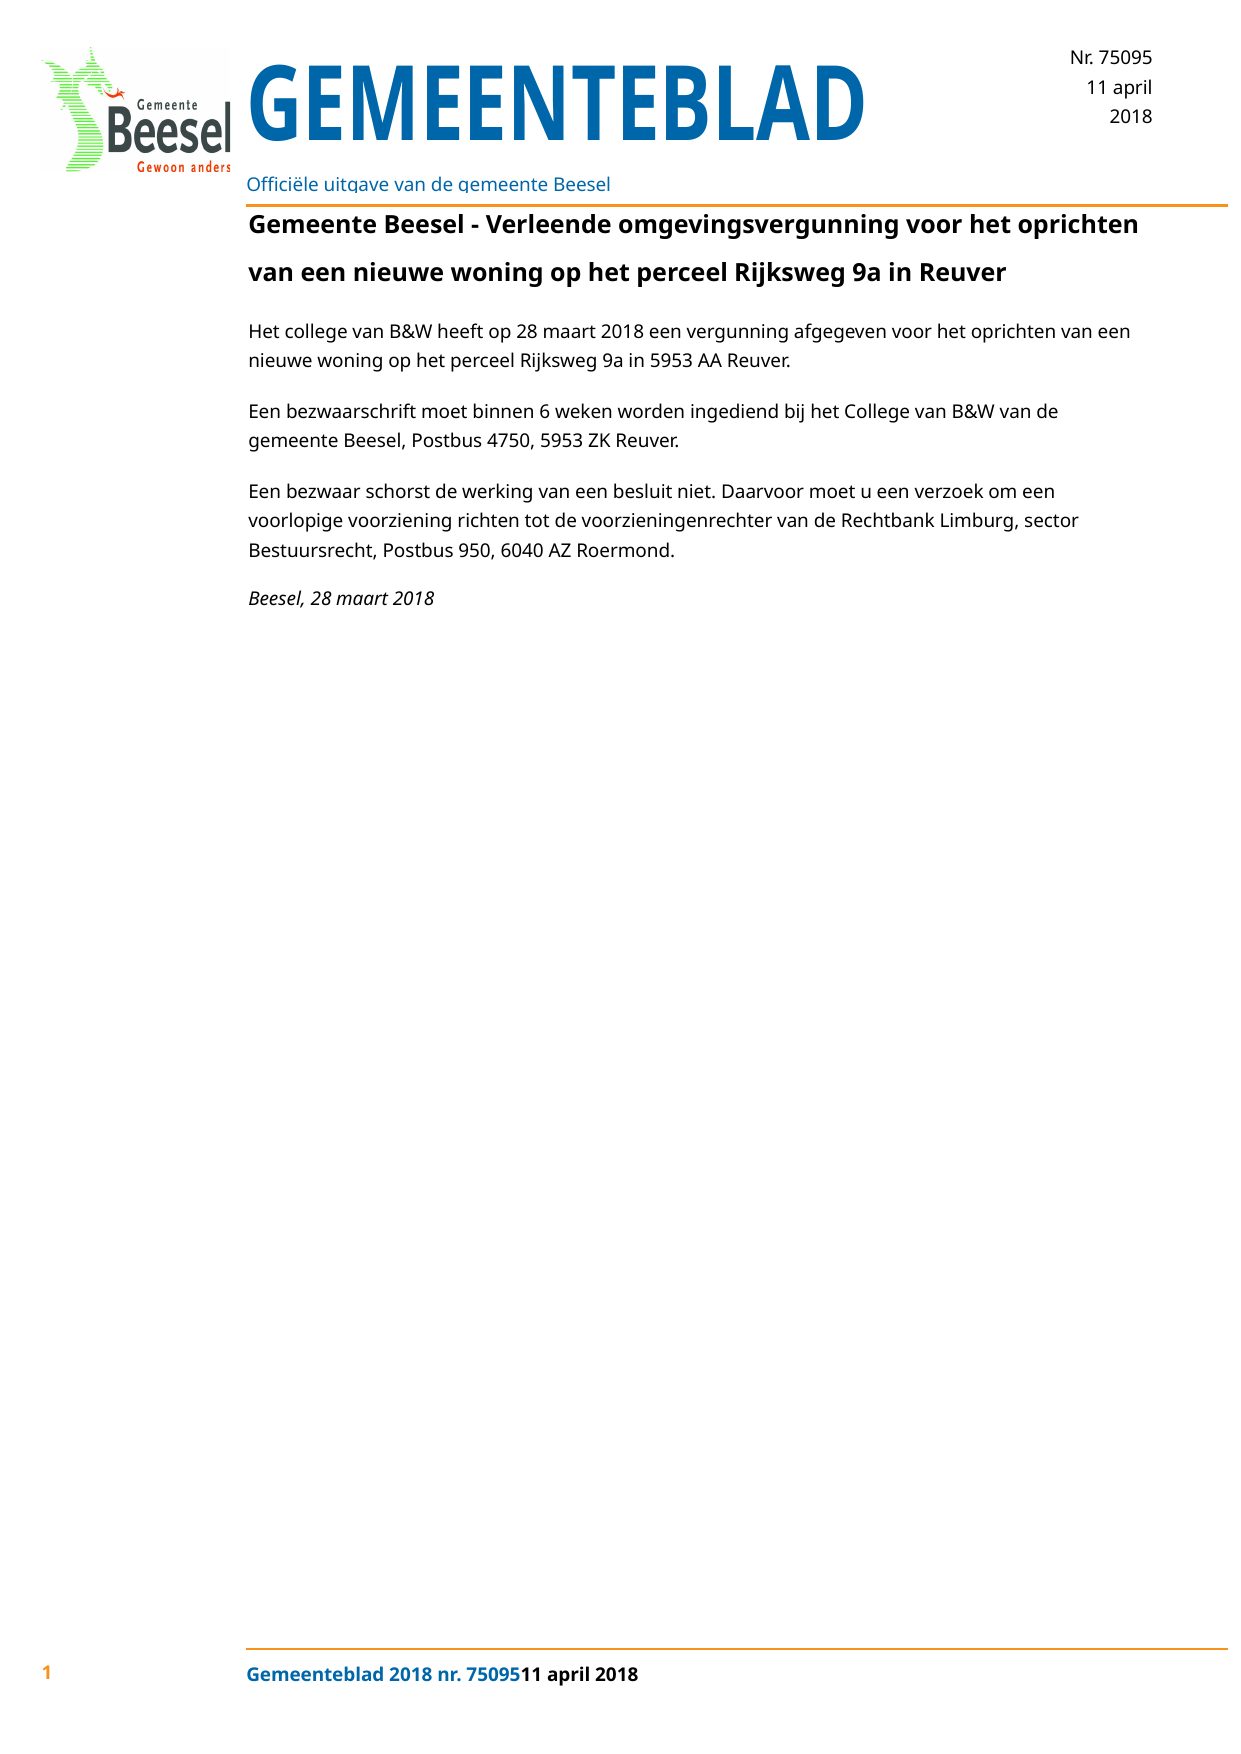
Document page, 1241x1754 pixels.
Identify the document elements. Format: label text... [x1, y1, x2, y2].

text Een bezwaarschrift moet binnen 6 weken worden ingediend bij het College van B&W van de gemeente Beesel, Postbus 4750, 5953 ZK Reuver. [248, 398, 1152, 453]
text Het college van B&W heeft op 28 maart 2018 een vergunning afgegeven voor het oprichten van een nieuwe woning op het perceel Rijksweg 9a in 5953 AA Reuver. [248, 318, 1152, 373]
text Een bezwaar schorst de werking van een besluit niet. Daarvoor moet u een verzoek om een voorlopige voorziening richten tot de voorzieningenrechter van de Rechtbank Limburg, sector Bestuursrecht, Postbus 950, 6040 AZ Roermond. [248, 478, 1152, 563]
picture [41, 47, 231, 172]
text Gemeente Beesel - Verleende omgevingsvergunning voor het oprichten van een nieuwe woning op het perceel Rijksweg 9a in Reuver [248, 207, 1152, 288]
text Beesel, 28 maart 2018 [248, 585, 1152, 611]
